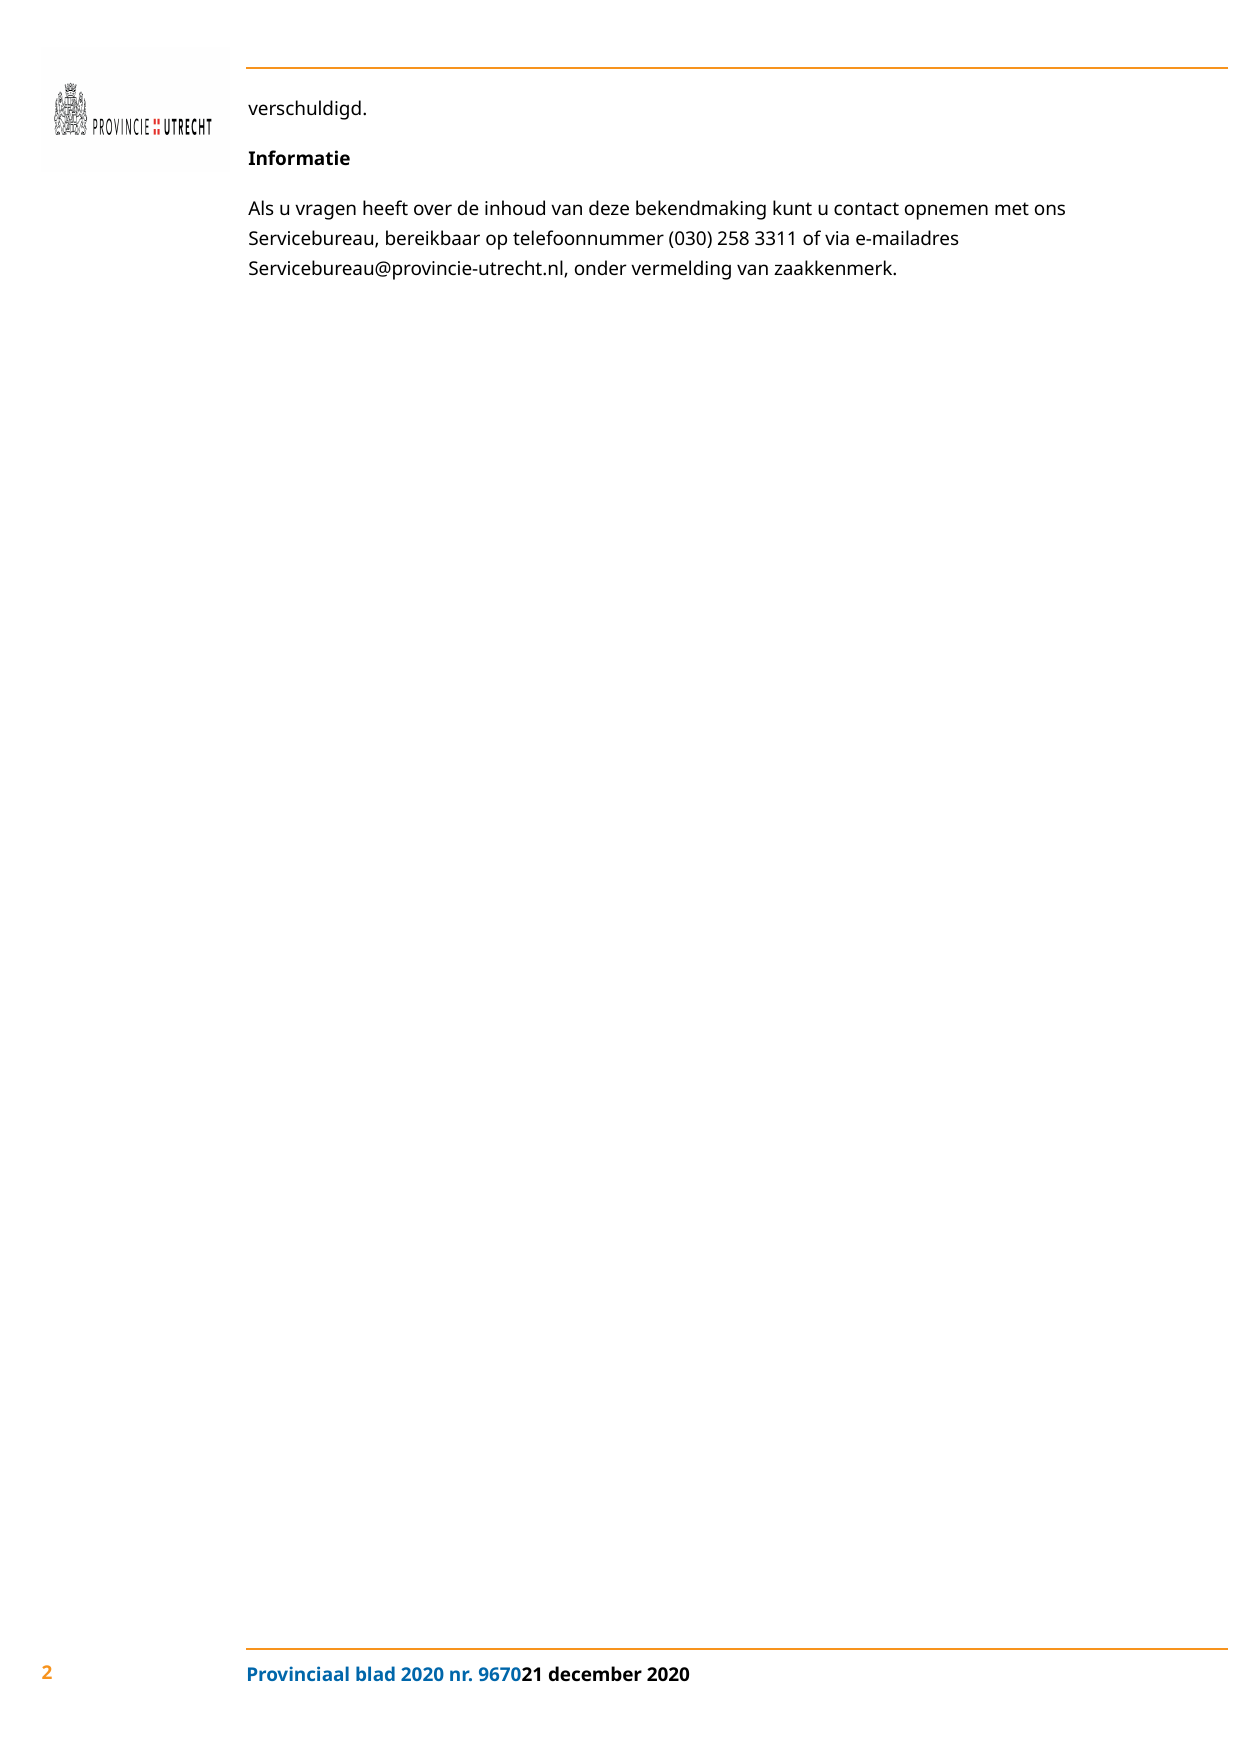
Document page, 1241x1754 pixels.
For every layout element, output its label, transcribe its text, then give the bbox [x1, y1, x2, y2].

picture [41, 47, 231, 172]
text Als u vragen heeft over de inhoud van deze bekendmaking kunt u contact opnemen met ons Servicebureau, bereikbaar op telefoonnummer (030) 258 3311 of via e-mailadres Servicebureau@provincie-utrecht.nl, onder vermelding van zaakkenmerk. [248, 196, 1152, 281]
text Informatie [248, 145, 1152, 171]
text verschuldigd. [248, 95, 1152, 121]
